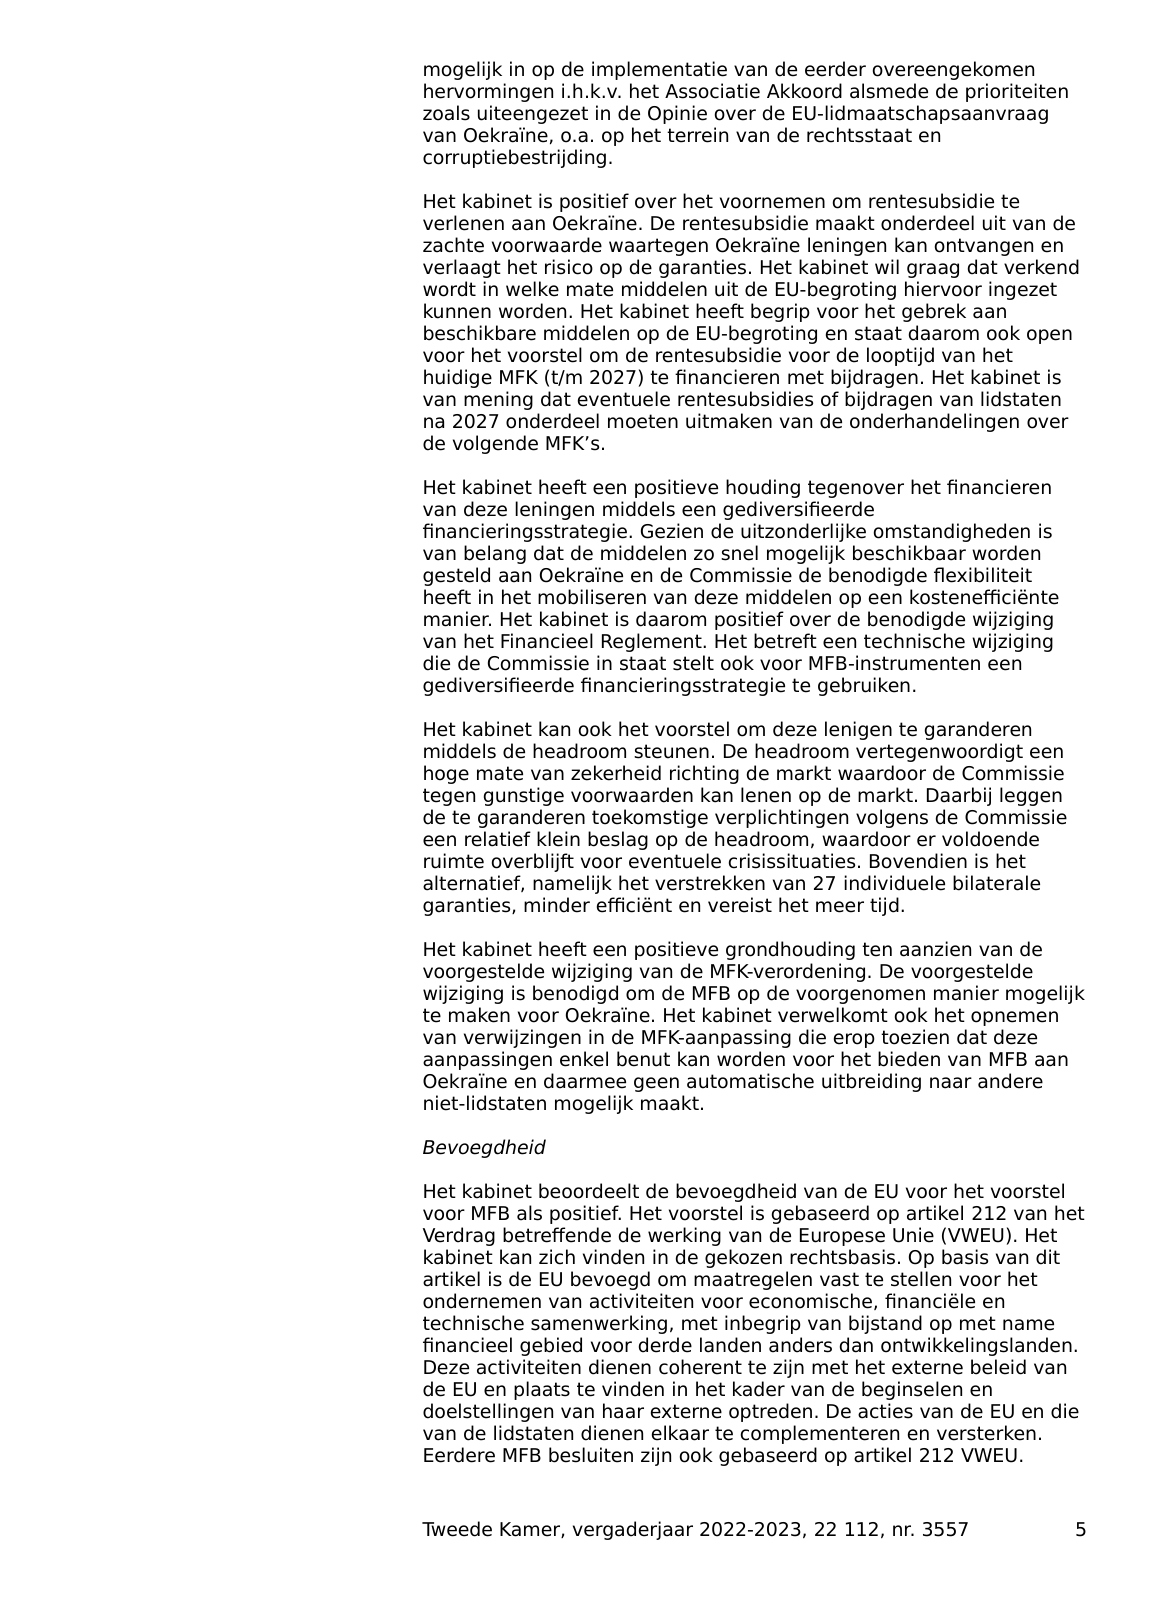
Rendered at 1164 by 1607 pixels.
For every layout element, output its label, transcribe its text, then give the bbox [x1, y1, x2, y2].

text Het kabinet heeft een positieve houding tegenover het financieren van deze leningen middels een gediversifieerde financieringsstrategie. Gezien de uitzonderlijke omstandigheden is van belang dat de middelen zo snel mogelijk beschikbaar worden gesteld aan Oekraïne en de Commissie de benodigde flexibiliteit heeft in het mobiliseren van deze middelen op een kostenefficiënte manier. Het kabinet is daarom positief over de benodigde wijziging van het Financieel Reglement. Het betreft een technische wijziging die de Commissie in staat stelt ook voor MFB-instrumenten een gediversifieerde financieringsstrategie te gebruiken. [422, 477, 1087, 697]
subtitle Bevoegdheid [422, 1137, 1087, 1159]
text Het kabinet kan ook het voorstel om deze lenigen te garanderen middels de headroom steunen. De headroom vertegenwoordigt een hoge mate van zekerheid richting de markt waardoor de Commissie tegen gunstige voorwaarden kan lenen op de markt. Daarbij leggen de te garanderen toekomstige verplichtingen volgens de Commissie een relatief klein beslag op de headroom, waardoor er voldoende ruimte overblijft voor eventuele crisissituaties. Bovendien is het alternatief, namelijk het verstrekken van 27 individuele bilaterale garanties, minder efficiënt en vereist het meer tijd. [422, 719, 1087, 917]
text Het kabinet heeft een positieve grondhouding ten aanzien van de voorgestelde wijziging van de MFK-verordening. De voorgestelde wijziging is benodigd om de MFB op de voorgenomen manier mogelijk te maken voor Oekraïne. Het kabinet verwelkomt ook het opnemen van verwijzingen in de MFK-aanpassing die erop toezien dat deze aanpassingen enkel benut kan worden voor het bieden van MFB aan Oekraïne en daarmee geen automatische uitbreiding naar andere niet-lidstaten mogelijk maakt. [422, 939, 1087, 1115]
text Het kabinet is positief over het voornemen om rentesubsidie te verlenen aan Oekraïne. De rentesubsidie maakt onderdeel uit van de zachte voorwaarde waartegen Oekraïne leningen kan ontvangen en verlaagt het risico op de garanties. Het kabinet wil graag dat verkend wordt in welke mate middelen uit de EU-begroting hiervoor ingezet kunnen worden. Het kabinet heeft begrip voor het gebrek aan beschikbare middelen op de EU-begroting en staat daarom ook open voor het voorstel om de rentesubsidie voor de looptijd van het huidige MFK (t/m 2027) te financieren met bijdragen. Het kabinet is van mening dat eventuele rentesubsidies of bijdragen van lidstaten na 2027 onderdeel moeten uitmaken van de onderhandelingen over de volgende MFK’s. [422, 191, 1087, 455]
text mogelijk in op de implementatie van de eerder overeengekomen hervormingen i.h.k.v. het Associatie Akkoord alsmede de prioriteiten zoals uiteengezet in de Opinie over de EU-lidmaatschapsaanvraag van Oekraïne, o.a. op het terrein van de rechtsstaat en corruptiebestrijding. [422, 59, 1087, 169]
text Het kabinet beoordeelt de bevoegdheid van de EU voor het voorstel voor MFB als positief. Het voorstel is gebaseerd op artikel 212 van het Verdrag betreffende de werking van de Europese Unie (VWEU). Het kabinet kan zich vinden in de gekozen rechtsbasis. Op basis van dit artikel is de EU bevoegd om maatregelen vast te stellen voor het ondernemen van activiteiten voor economische, financiële en technische samenwerking, met inbegrip van bijstand op met name financieel gebied voor derde landen anders dan ontwikkelingslanden. Deze activiteiten dienen coherent te zijn met het externe beleid van de EU en plaats te vinden in het kader van de beginselen en doelstellingen van haar externe optreden. De acties van de EU en die van de lidstaten dienen elkaar te complementeren en versterken. Eerdere MFB besluiten zijn ook gebaseerd op artikel 212 VWEU. [422, 1181, 1087, 1467]
